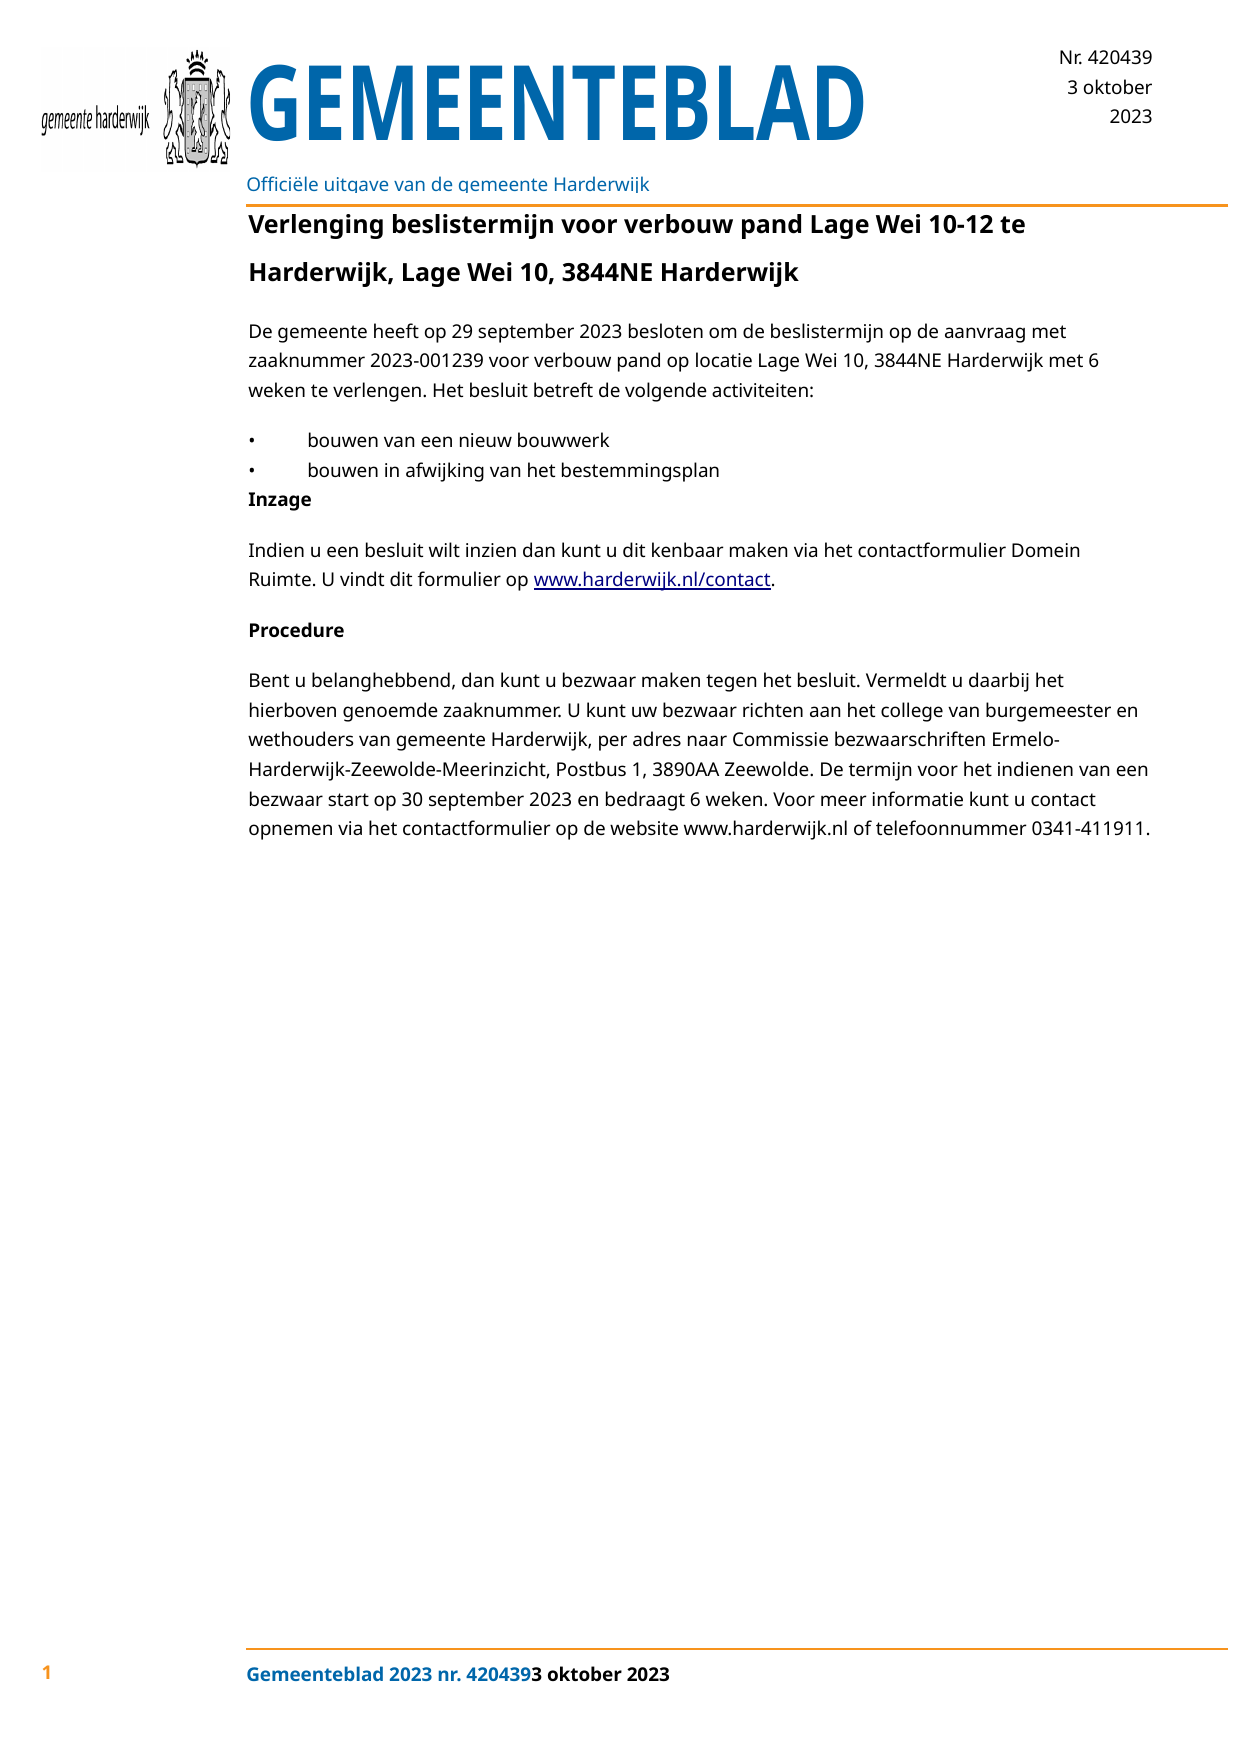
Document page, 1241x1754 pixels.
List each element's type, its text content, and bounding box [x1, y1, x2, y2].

picture [41, 47, 231, 172]
text Procedure [248, 617, 1152, 643]
text Inzage [248, 487, 1152, 512]
list bouwen van een nieuw bouwwerk [248, 427, 1152, 453]
text De gemeente heeft op 29 september 2023 besloten om de beslistermijn op de aanvraag met zaaknummer 2023-001239 voor verbouw pand op locatie Lage Wei 10, 3844NE Harderwijk met 6 weken te verlengen. Het besluit betreft de volgende activiteiten: [248, 318, 1152, 403]
text Indien u een besluit wilt inzien dan kunt u dit kenbaar maken via het contactformulier Domein Ruimte. U vindt dit formulier op www.harderwijk.nl/contact. [248, 537, 1152, 592]
list bouwen in afwijking van het bestemmingsplan [248, 457, 1152, 483]
text Bent u belanghebbend, dan kunt u bezwaar maken tegen het besluit. Vermeldt u daarbij het hierboven genoemde zaaknummer. U kunt uw bezwaar richten aan het college van burgemeester en wethouders van gemeente Harderwijk, per adres naar Commissie bezwaarschriften Ermelo-Harderwijk-Zeewolde-Meerinzicht, Postbus 1, 3890AA Zeewolde. De termijn voor het indienen van een bezwaar start op 30 september 2023 en bedraagt 6 weken. Voor meer informatie kunt u contact opnemen via het contactformulier op de website www.harderwijk.nl of telefoonnummer 0341-411911. [248, 667, 1152, 841]
text Verlenging beslistermijn voor verbouw pand Lage Wei 10-12 te Harderwijk, Lage Wei 10, 3844NE Harderwijk [248, 207, 1152, 288]
